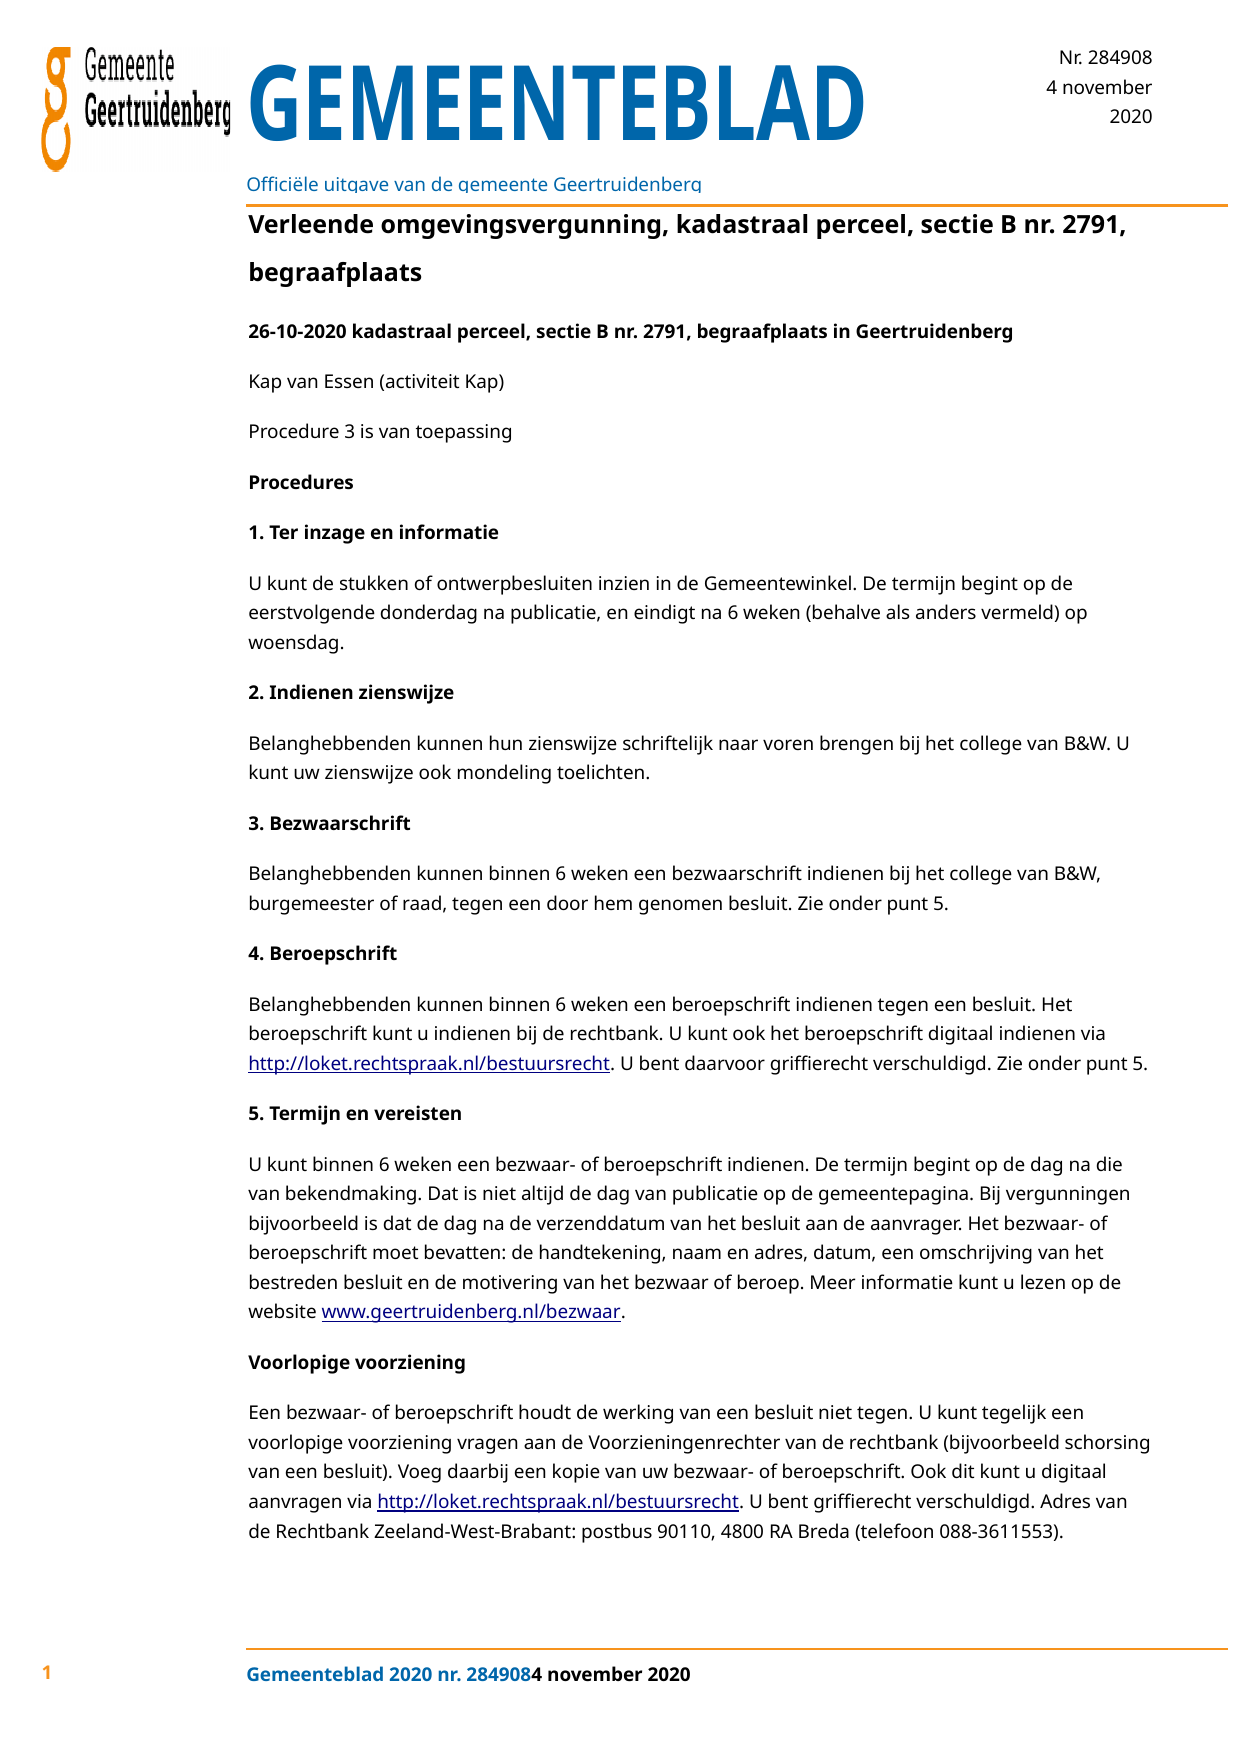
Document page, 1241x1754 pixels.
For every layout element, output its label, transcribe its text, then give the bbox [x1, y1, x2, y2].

text Procedure 3 is van toepassing [248, 419, 1152, 444]
text U kunt de stukken of ontwerpbesluiten inzien in de Gemeentewinkel. De termijn begint op de eerstvolgende donderdag na publicatie, en eindigt na 6 weken (behalve als anders vermeld) op woensdag. [248, 570, 1152, 655]
text 3. Bezwaarschrift [248, 810, 1152, 836]
picture [41, 47, 231, 172]
text Belanghebbenden kunnen binnen 6 weken een bezwaarschrift indienen bij het college van B&W, burgemeester of raad, tegen een door hem genomen besluit. Zie onder punt 5. [248, 860, 1152, 916]
text 4. Beroepschrift [248, 940, 1152, 966]
text Een bezwaar- of beroepschrift houdt de werking van een besluit niet tegen. U kunt tegelijk een voorlopige voorziening vragen aan de Voorzieningenrechter van de rechtbank (bijvoorbeeld schorsing van een besluit). Voeg daarbij een kopie van uw bezwaar- of beroepschrift. Ook dit kunt u digitaal aanvragen via http://loket.rechtspraak.nl/bestuursrecht. U bent griffierecht verschuldigd. Adres van de Rechtbank Zeeland-West-Brabant: postbus 90110, 4800 RA Breda (telefoon 088-3611553). [248, 1399, 1152, 1544]
text Kap van Essen (activiteit Kap) [248, 368, 1152, 394]
text Procedures [248, 469, 1152, 495]
text 2. Indienen zienswijze [248, 679, 1152, 705]
text Voorlopige voorziening [248, 1349, 1152, 1375]
text 26-10-2020 kadastraal perceel, sectie B nr. 2791, begraafplaats in Geertruidenberg [248, 318, 1152, 344]
text 5. Termijn en vereisten [248, 1100, 1152, 1126]
text U kunt binnen 6 weken een bezwaar- of beroepschrift indienen. De termijn begint op de dag na die van bekendmaking. Dat is niet altijd de dag van publicatie op de gemeentepagina. Bij vergunningen bijvoorbeeld is dat de dag na de verzenddatum van het besluit aan de aanvrager. Het bezwaar- of beroepschrift moet bevatten: de handtekening, naam en adres, datum, een omschrijving van het bestreden besluit en de motivering van het bezwaar of beroep. Meer informatie kunt u lezen op de website www.geertruidenberg.nl/bezwaar. [248, 1151, 1152, 1324]
text Belanghebbenden kunnen hun zienswijze schriftelijk naar voren brengen bij het college van B&W. U kunt uw zienswijze ook mondeling toelichten. [248, 730, 1152, 785]
text Verleende omgevingsvergunning, kadastraal perceel, sectie B nr. 2791, begraafplaats [248, 207, 1152, 288]
text 1. Ter inzage en informatie [248, 519, 1152, 545]
text Belanghebbenden kunnen binnen 6 weken een beroepschrift indienen tegen een besluit. Het beroepschrift kunt u indienen bij de rechtbank. U kunt ook het beroepschrift digitaal indienen via http://loket.rechtspraak.nl/bestuursrecht. U bent daarvoor griffierecht verschuldigd. Zie onder punt 5. [248, 991, 1152, 1076]
